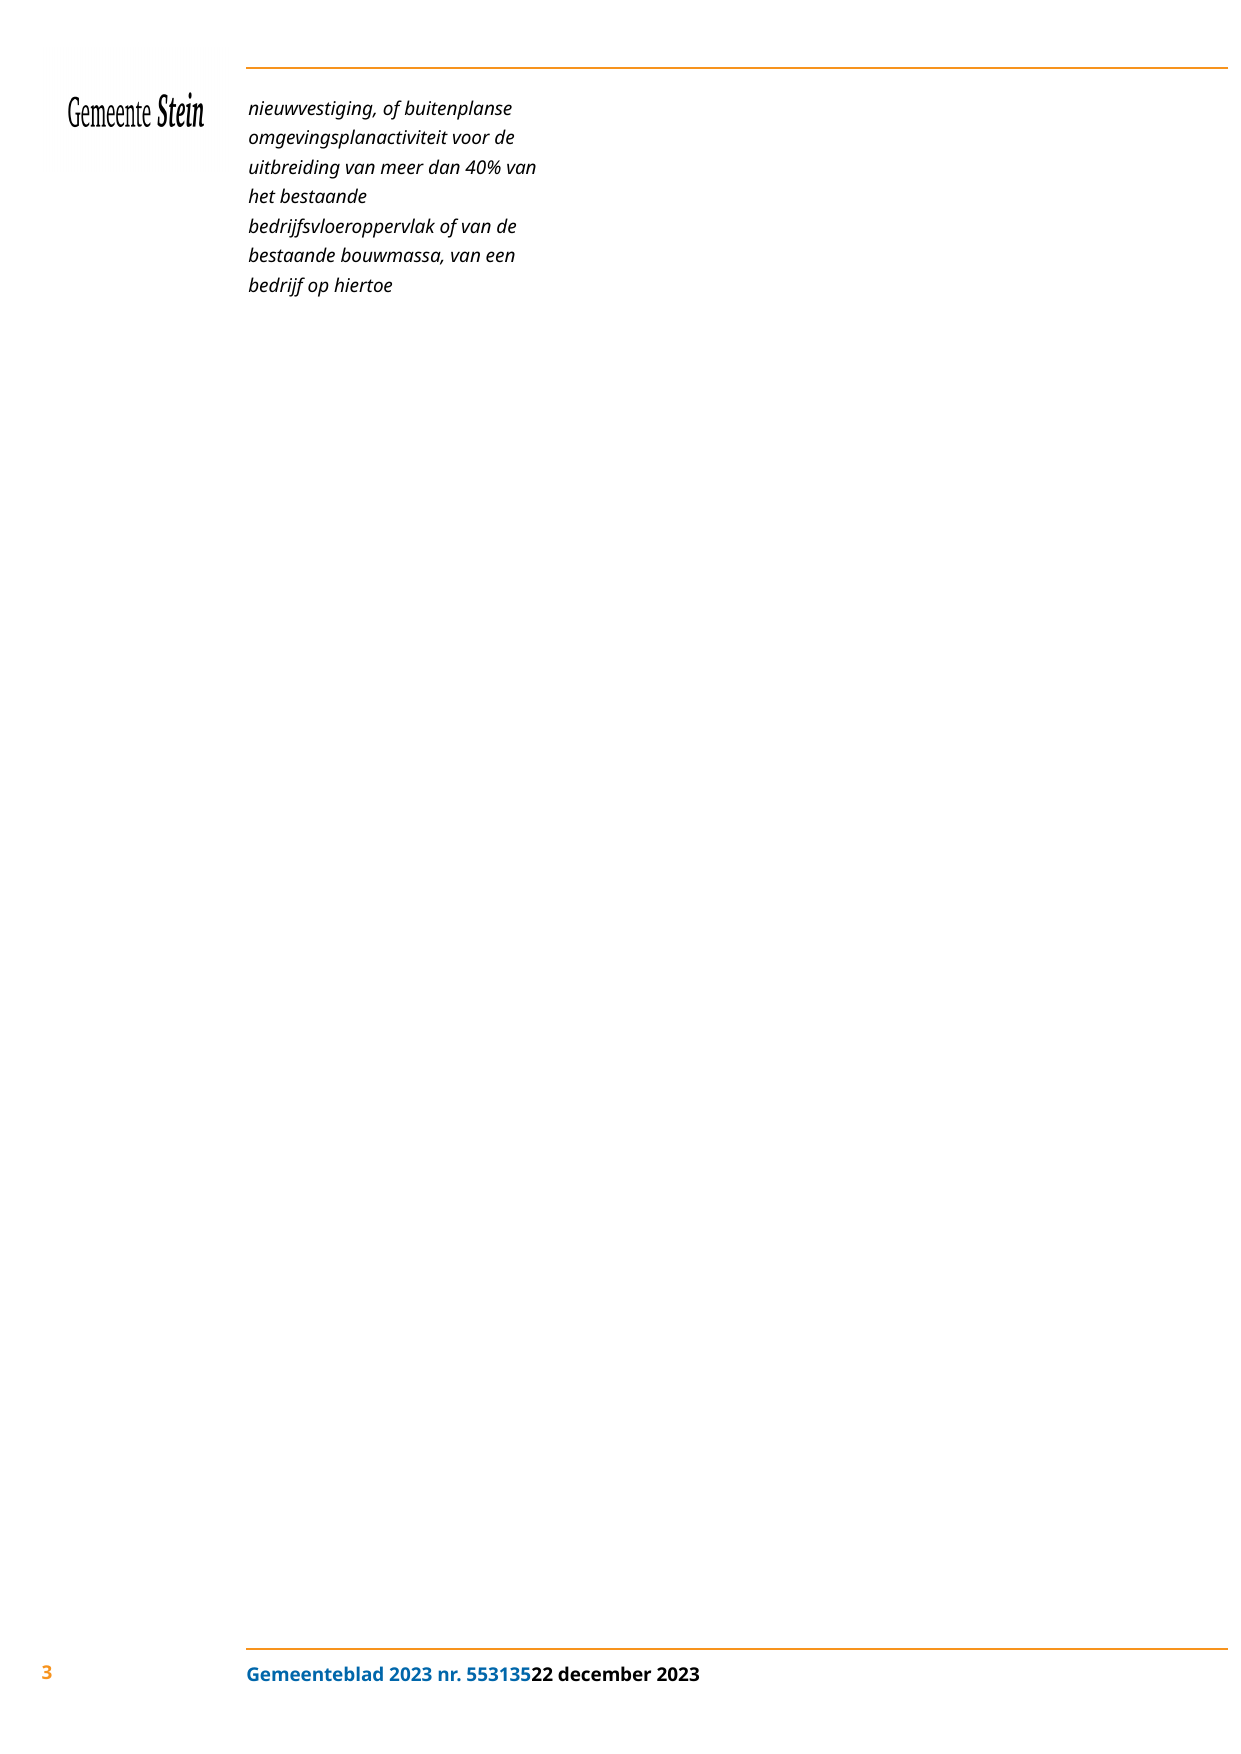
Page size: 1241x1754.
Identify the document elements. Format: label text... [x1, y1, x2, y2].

picture [41, 47, 231, 172]
table_cell [549, 95, 850, 298]
table_cell [850, 95, 1152, 298]
table_cell nieuwvestiging, of buitenplanse omgevingsplanactiviteit voor de uitbreiding van meer dan 40% van het bestaande bedrijfsvloeroppervlak of van de bestaande bouwmassa, van een bedrijf op hiertoe [248, 95, 549, 298]
